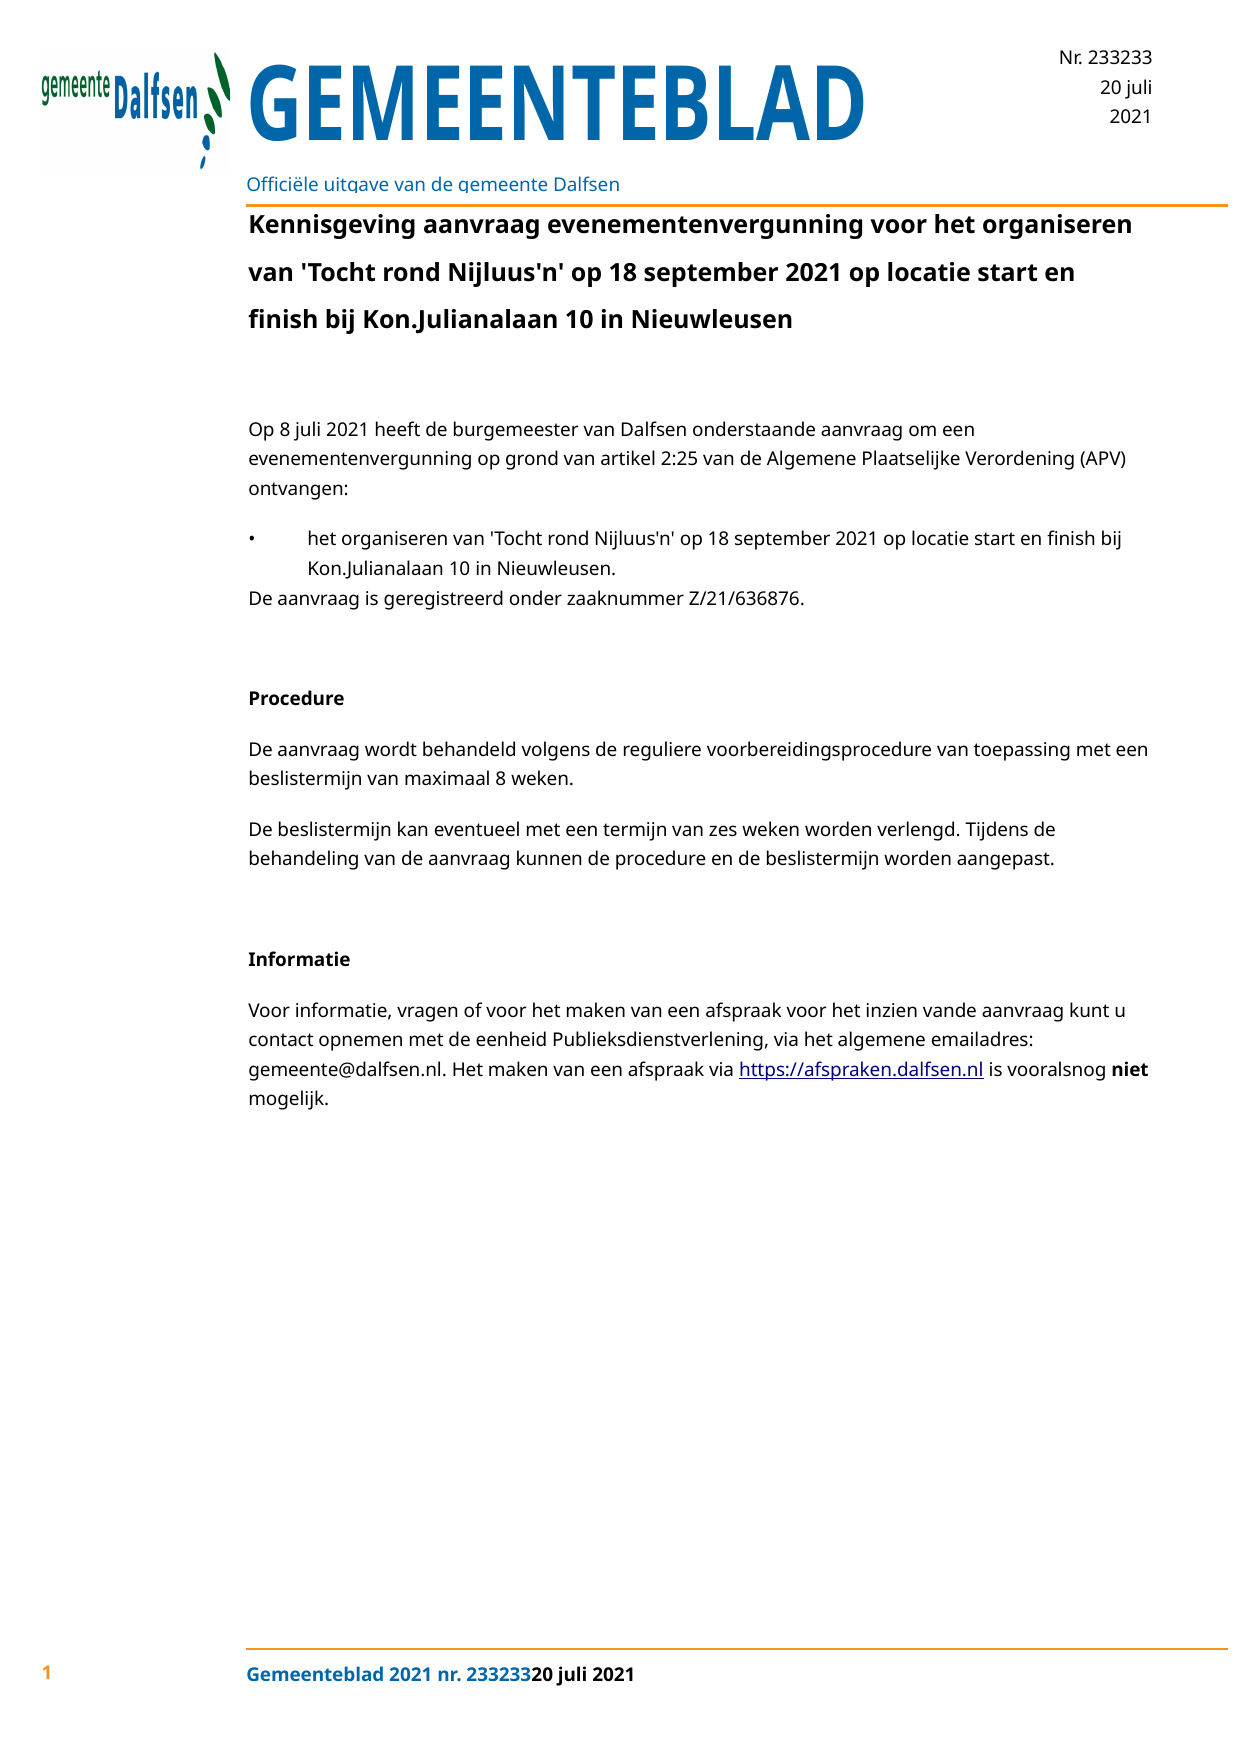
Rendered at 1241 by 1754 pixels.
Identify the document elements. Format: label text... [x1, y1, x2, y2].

text Kennisgeving aanvraag evenementenvergunning voor het organiseren van 'Tocht rond Nijluus'n' op 18 september 2021 op locatie start en finish bij Kon.Julianalaan 10 in Nieuwleusen [248, 207, 1152, 336]
text De aanvraag wordt behandeld volgens de reguliere voorbereidingsprocedure van toepassing met een beslistermijn van maximaal 8 weken. [248, 736, 1152, 791]
text De beslistermijn kan eventueel met een termijn van zes weken worden verlengd. Tijdens de behandeling van de aanvraag kunnen de procedure en de beslistermijn worden aangepast. [248, 816, 1152, 871]
text Procedure [248, 686, 1152, 711]
text Op 8 juli 2021 heeft de burgemeester van Dalfsen onderstaande aanvraag om een evenementenvergunning op grond van artikel 2:25 van de Algemene Plaatselijke Verordening (APV) ontvangen: [248, 416, 1152, 501]
list het organiseren van 'Tocht rond Nijluus'n' op 18 september 2021 op locatie start en finish bij Kon.Julianalaan 10 in Nieuwleusen. [248, 526, 1152, 581]
text Voor informatie, vragen of voor het maken van een afspraak voor het inzien vande aanvraag kunt u contact opnemen met de eenheid Publieksdienstverlening, via het algemene emailadres: gemeente@dalfsen.nl. Het maken van een afspraak via https://afspraken.dalfsen.nl is vooralsnog niet mogelijk. [248, 997, 1152, 1111]
text De aanvraag is geregistreerd onder zaaknummer Z/21/636876. [248, 585, 1152, 610]
text Informatie [248, 946, 1152, 972]
picture [41, 47, 231, 172]
